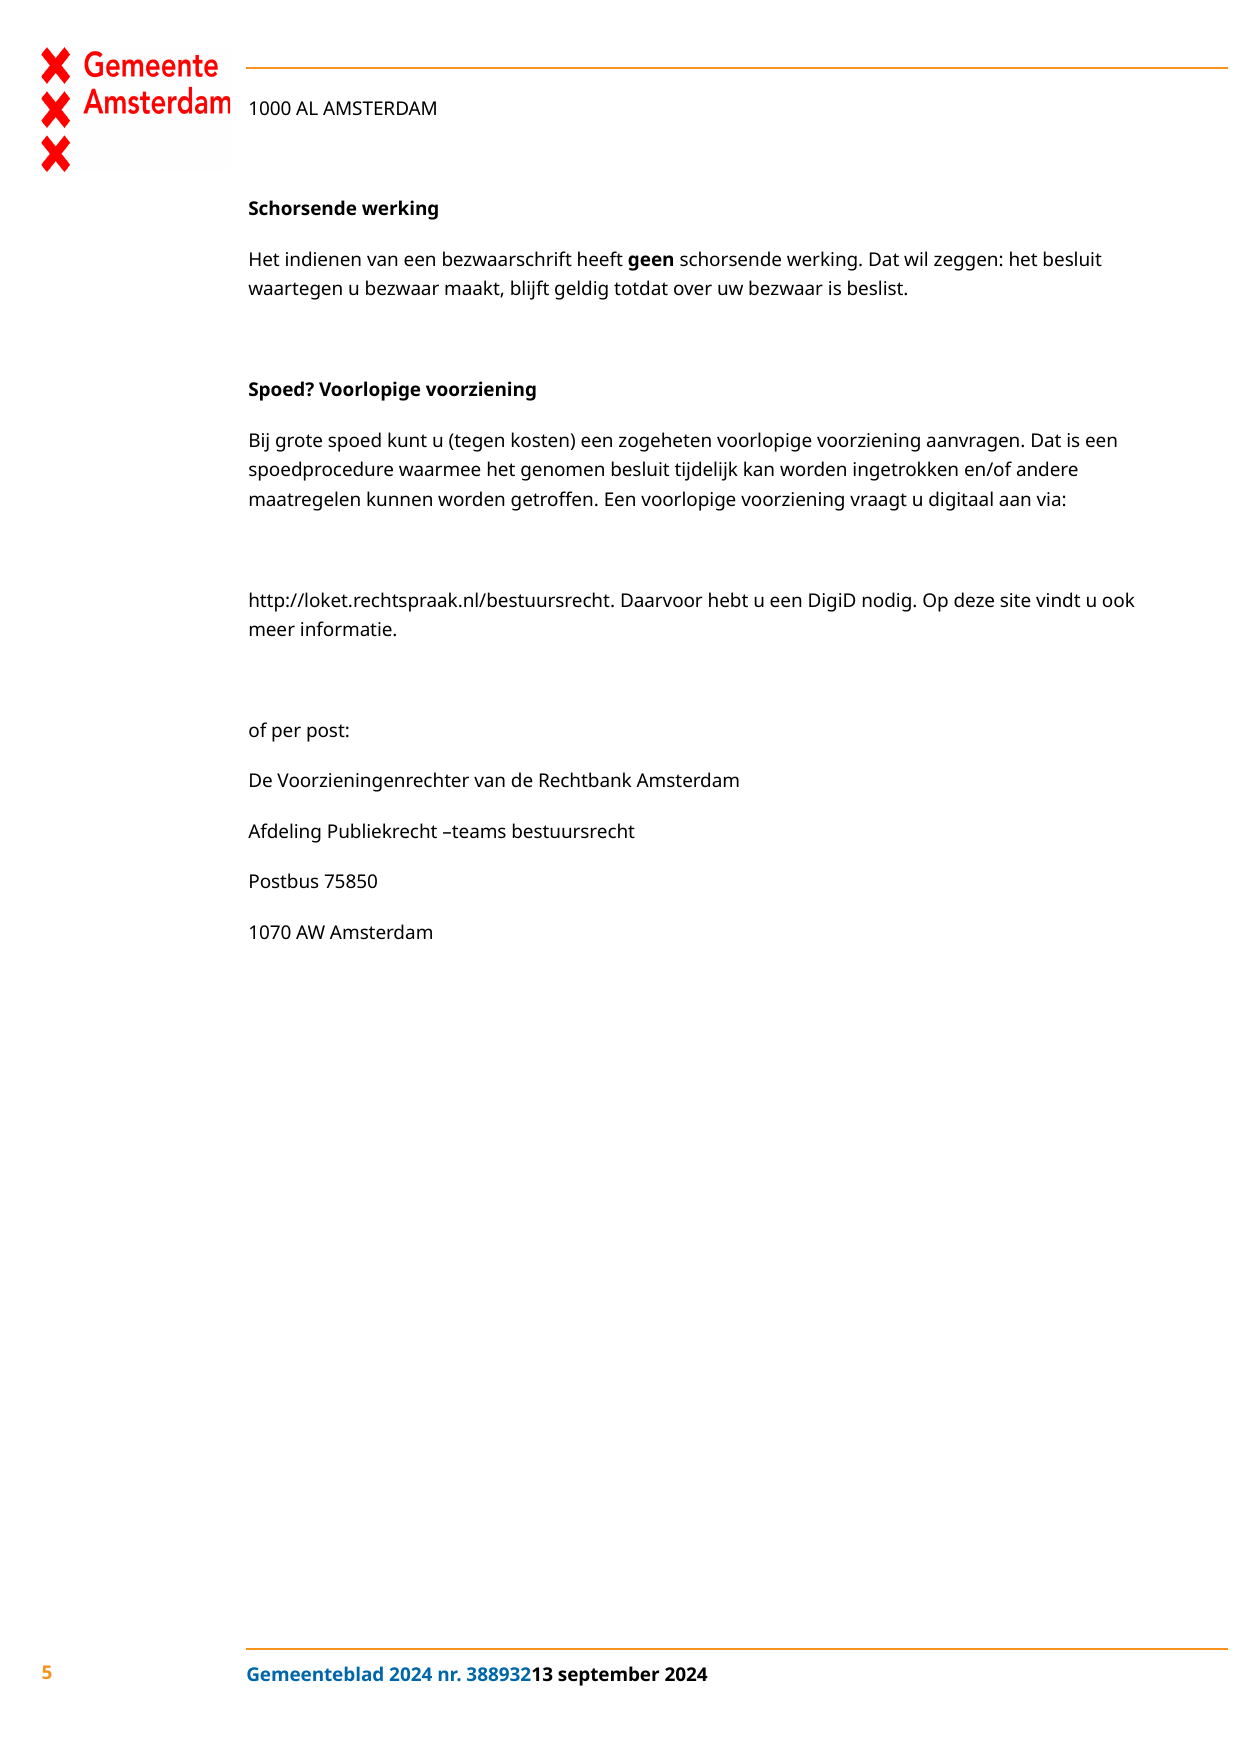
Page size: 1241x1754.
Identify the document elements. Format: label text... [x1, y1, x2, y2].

text Schorsende werking [248, 196, 1152, 221]
text http://loket.rechtspraak.nl/bestuursrecht. Daarvoor hebt u een DigiD nodig. Op deze site vindt u ook meer informatie. [248, 587, 1152, 642]
text 1070 AW Amsterdam [248, 919, 1152, 945]
text Postbus 75850 [248, 868, 1152, 894]
picture [41, 47, 231, 172]
text Afdeling Publiekrecht –teams bestuursrecht [248, 818, 1152, 844]
text 1000 AL AMSTERDAM [248, 95, 1152, 121]
text De Voorzieningenrechter van de Rechtbank Amsterdam [248, 768, 1152, 793]
text Spoed? Voorlopige voorziening [248, 376, 1152, 402]
text Het indienen van een bezwaarschrift heeft geen schorsende werking. Dat wil zeggen: het besluit waartegen u bezwaar maakt, blijft geldig totdat over uw bezwaar is beslist. [248, 246, 1152, 301]
text of per post: [248, 717, 1152, 743]
text Bij grote spoed kunt u (tegen kosten) een zogeheten voorlopige voorziening aanvragen. Dat is een spoedprocedure waarmee het genomen besluit tijdelijk kan worden ingetrokken en/of andere maatregelen kunnen worden getroffen. Een voorlopige voorziening vraagt u digitaal aan via: [248, 427, 1152, 512]
